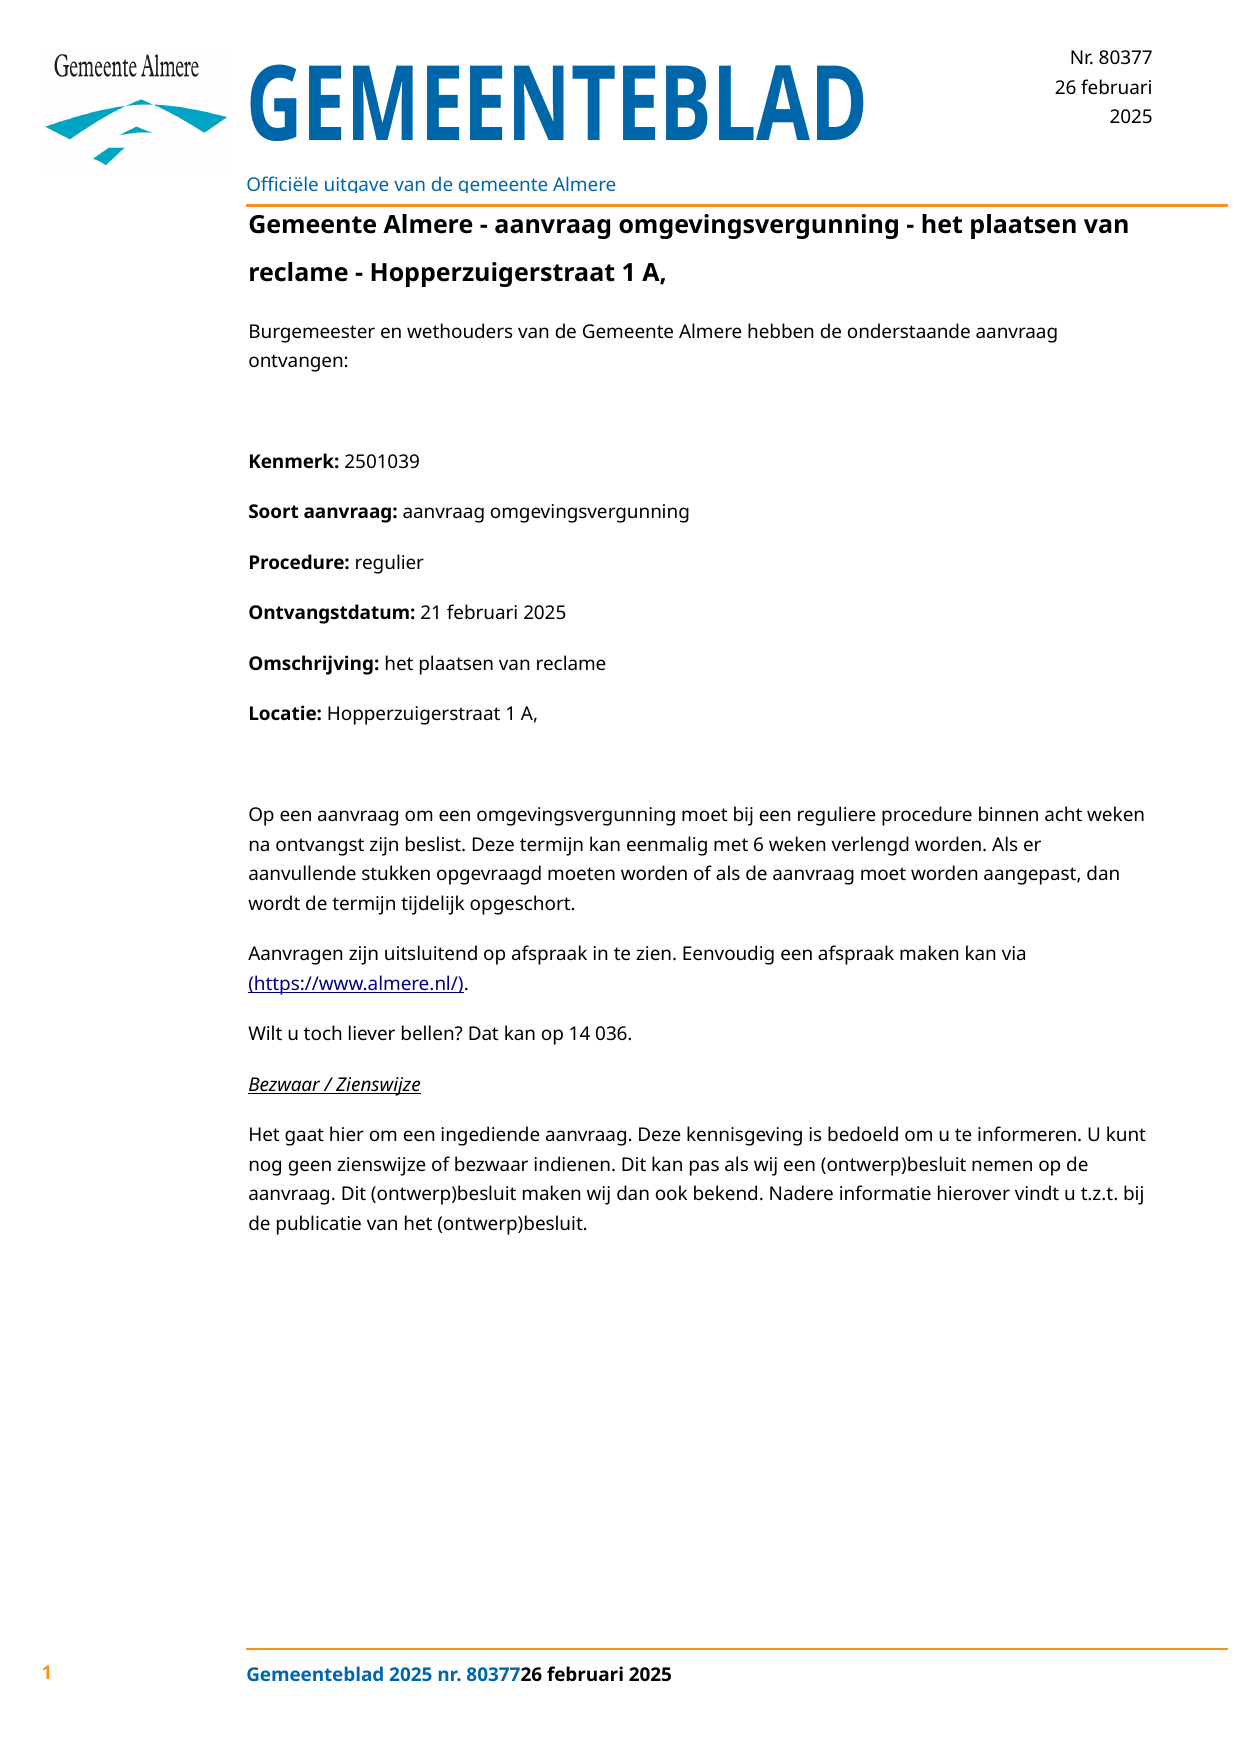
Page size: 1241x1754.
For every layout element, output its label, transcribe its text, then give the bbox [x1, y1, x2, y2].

picture [41, 47, 231, 172]
text Het gaat hier om een ingediende aanvraag. Deze kennisgeving is bedoeld om u te informeren. U kunt nog geen zienswijze of bezwaar indienen. Dit kan pas als wij een (ontwerp)besluit nemen op de aanvraag. Dit (ontwerp)besluit maken wij dan ook bekend. Nadere informatie hierover vindt u t.z.t. bij de publicatie van het (ontwerp)besluit. [248, 1121, 1152, 1236]
text Kenmerk: 2501039 [248, 448, 1152, 474]
text Wilt u toch liever bellen? Dat kan op 14 036. [248, 1020, 1152, 1046]
text Procedure: regulier [248, 549, 1152, 575]
text Aanvragen zijn uitsluitend op afspraak in te zien. Eenvoudig een afspraak maken kan via (https://www.almere.nl/). [248, 940, 1152, 996]
text Op een aanvraag om een omgevingsvergunning moet bij een reguliere procedure binnen acht weken na ontvangst zijn beslist. Deze termijn kan eenmalig met 6 weken verlengd worden. Als er aanvullende stukken opgevraagd moeten worden of als de aanvraag moet worden aangepast, dan wordt de termijn tijdelijk opgeschort. [248, 801, 1152, 916]
text Burgemeester en wethouders van de Gemeente Almere hebben de onderstaande aanvraag ontvangen: [248, 318, 1152, 373]
text Ontvangstdatum: 21 februari 2025 [248, 599, 1152, 625]
text Bezwaar / Zienswijze [248, 1071, 1152, 1097]
text Soort aanvraag: aanvraag omgevingsvergunning [248, 499, 1152, 524]
text Omschrijving: het plaatsen van reclame [248, 650, 1152, 676]
text Locatie: Hopperzuigerstraat 1 A, [248, 700, 1152, 726]
text Gemeente Almere - aanvraag omgevingsvergunning - het plaatsen van reclame - Hopperzuigerstraat 1 A, [248, 207, 1152, 288]
